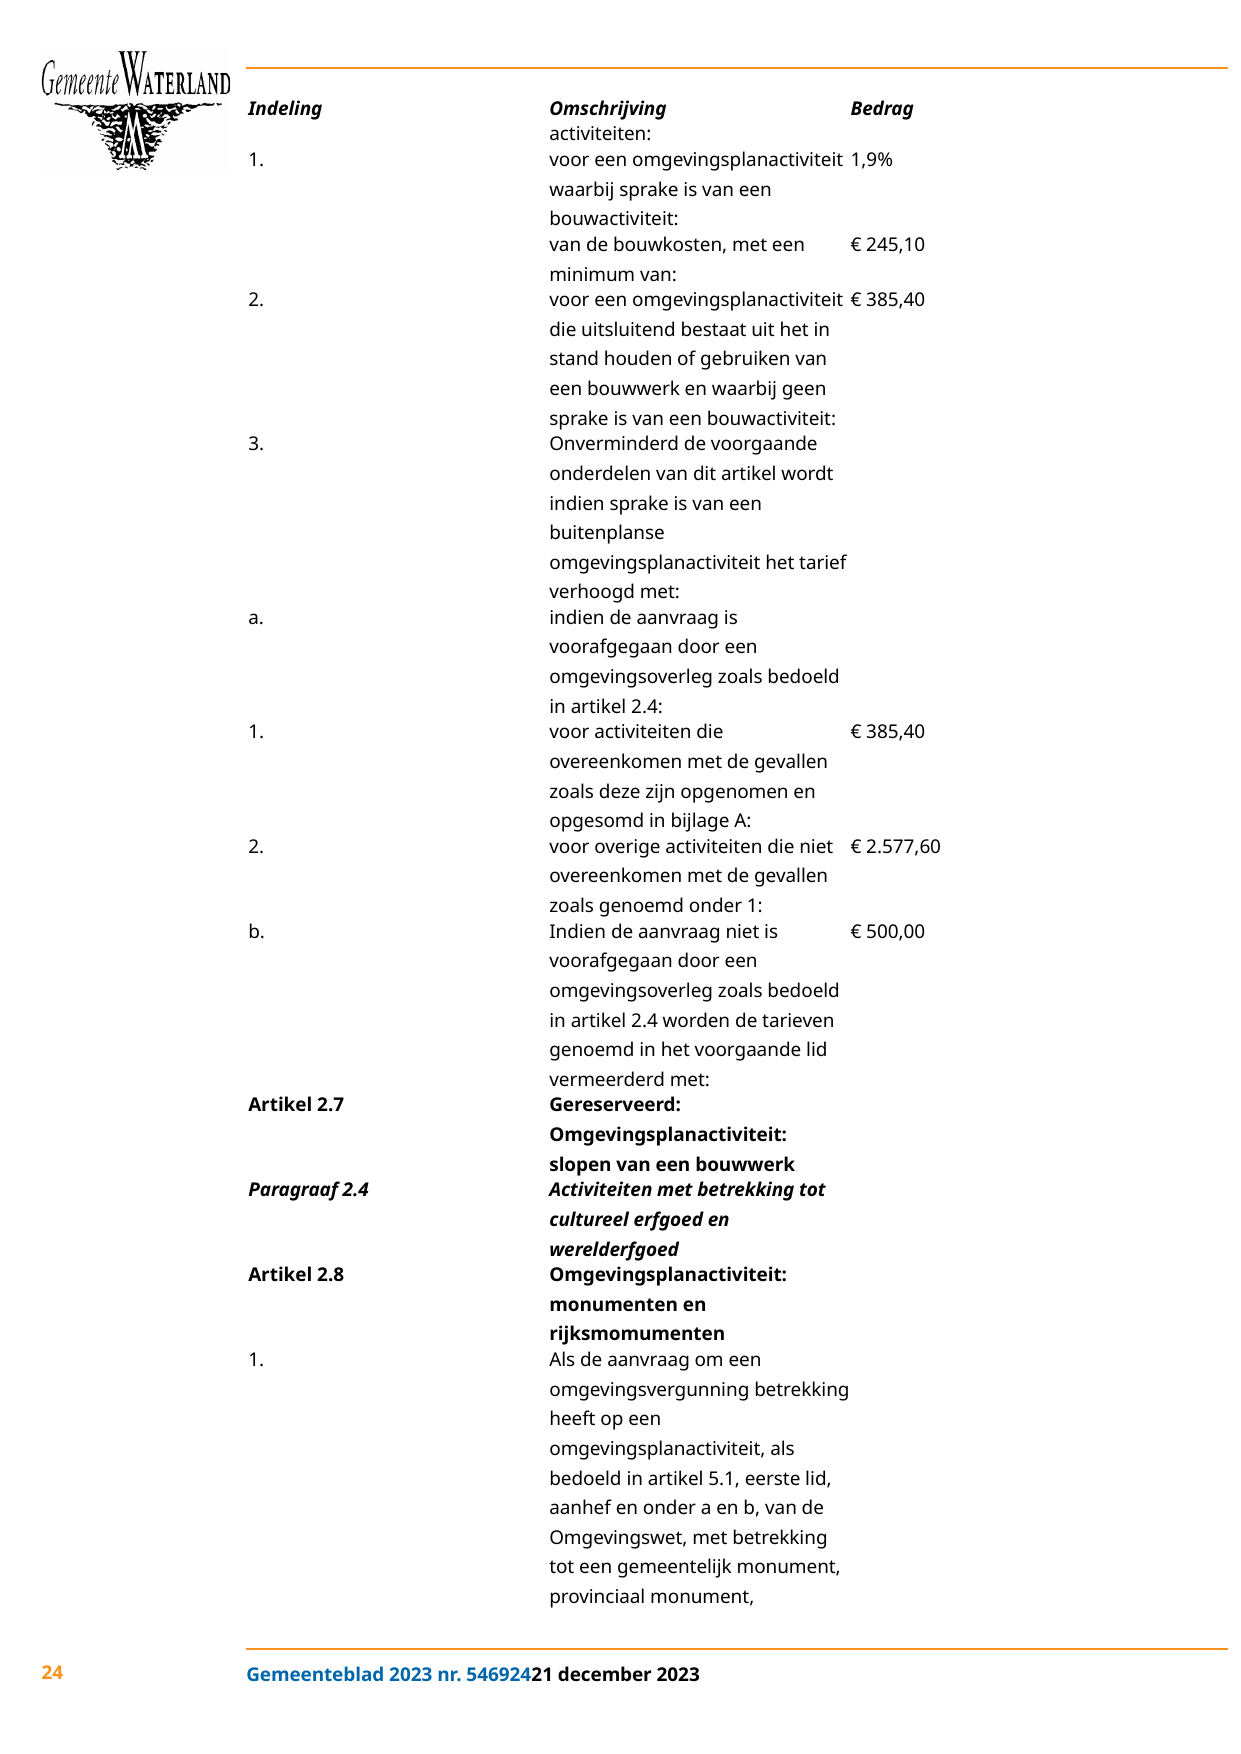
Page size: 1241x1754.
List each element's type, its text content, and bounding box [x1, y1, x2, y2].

table_cell a. [248, 604, 549, 719]
table_cell 1,9% [850, 146, 1152, 231]
table_cell Paragraaf 2.4 [248, 1177, 549, 1261]
table_cell [850, 121, 1152, 146]
table_cell € 385,40 [850, 719, 1152, 833]
table_cell Indien de aanvraag niet is voorafgegaan door een omgevingsoverleg zoals bedoeld in artikel 2.4 worden de tarieven genoemd in het voorgaande lid vermeerderd met: [549, 918, 850, 1092]
table_cell 1. [248, 719, 549, 833]
table_header Bedrag [850, 95, 1152, 121]
table_cell voor een omgevingsplanactiviteit waarbij sprake is van een bouwactiviteit: [549, 146, 850, 231]
table_cell [850, 1346, 1152, 1609]
table_cell € 500,00 [850, 918, 1152, 1092]
picture [41, 47, 231, 172]
table_cell 3. [248, 431, 549, 604]
table_cell Artikel 2.8 [248, 1261, 549, 1346]
table_cell [850, 431, 1152, 604]
table_cell Gereserveerd: Omgevingsplanactiviteit: slopen van een bouwwerk [549, 1092, 850, 1177]
table_cell Als de aanvraag om een omgevingsvergunning betrekking heeft op een omgevingsplanactiviteit, als bedoeld in artikel 5.1, eerste lid, aanhef en onder a en b, van de Omgevingswet, met betrekking tot een gemeentelijk monument, provinciaal monument, [549, 1346, 850, 1609]
table_cell activiteiten: [549, 121, 850, 146]
table_cell € 385,40 [850, 286, 1152, 431]
table_cell [850, 1092, 1152, 1177]
table_cell Activiteiten met betrekking tot cultureel erfgoed en werelderfgoed [549, 1177, 850, 1261]
table_cell indien de aanvraag is voorafgegaan door een omgevingsoverleg zoals bedoeld in artikel 2.4: [549, 604, 850, 719]
table_cell [850, 1177, 1152, 1261]
table_header Indeling [248, 95, 549, 121]
table_cell 2. [248, 833, 549, 918]
table_cell [248, 231, 549, 286]
table_cell Omgevingsplanactiviteit: monumenten en rijksmomumenten [549, 1261, 850, 1346]
table_cell 1. [248, 1346, 549, 1609]
table_cell 1. [248, 146, 549, 231]
table_cell voor activiteiten die overeenkomen met de gevallen zoals deze zijn opgenomen en opgesomd in bijlage A: [549, 719, 850, 833]
table_cell € 245,10 [850, 231, 1152, 286]
table_cell van de bouwkosten, met een minimum van: [549, 231, 850, 286]
table_cell [850, 604, 1152, 719]
table_cell b. [248, 918, 549, 1092]
table_cell 2. [248, 286, 549, 431]
table_cell voor een omgevingsplanactiviteit die uitsluitend bestaat uit het in stand houden of gebruiken van een bouwwerk en waarbij geen sprake is van een bouwactiviteit: [549, 286, 850, 431]
table_cell [248, 121, 549, 146]
table_cell [850, 1261, 1152, 1346]
table_cell € 2.577,60 [850, 833, 1152, 918]
table_cell Onverminderd de voorgaande onderdelen van dit artikel wordt indien sprake is van een buitenplanse omgevingsplanactiviteit het tarief verhoogd met: [549, 431, 850, 604]
table_cell voor overige activiteiten die niet overeenkomen met de gevallen zoals genoemd onder 1: [549, 833, 850, 918]
table_header Omschrijving [549, 95, 850, 121]
table_cell Artikel 2.7 [248, 1092, 549, 1177]
